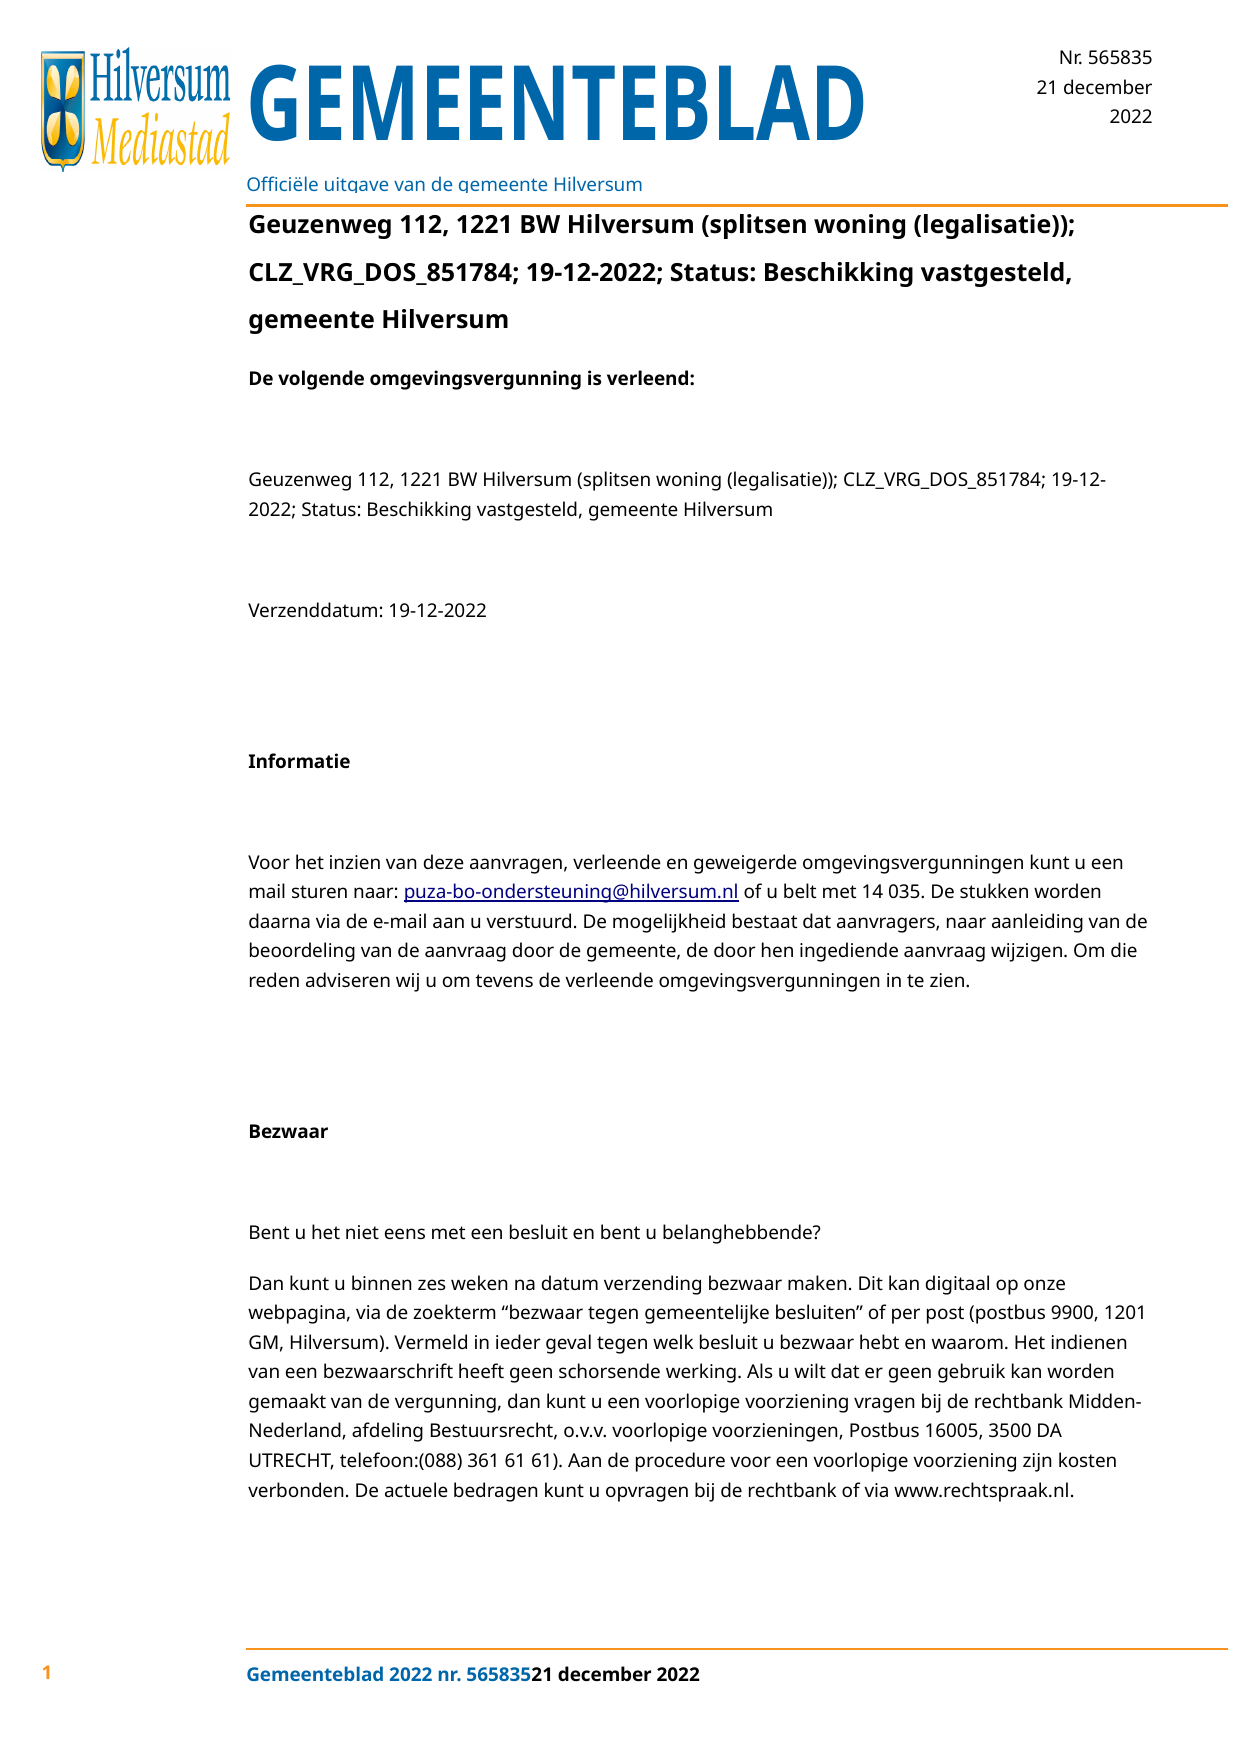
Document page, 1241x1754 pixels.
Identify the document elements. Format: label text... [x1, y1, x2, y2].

text Geuzenweg 112, 1221 BW Hilversum (splitsen woning (legalisatie)); CLZ_VRG_DOS_851784; 19-12-2022; Status: Beschikking vastgesteld, gemeente Hilversum [248, 207, 1152, 336]
text Voor het inzien van deze aanvragen, verleende en geweigerde omgevingsvergunningen kunt u een mail sturen naar: puza-bo-ondersteuning@hilversum.nl of u belt met 14 035. De stukken worden daarna via de e-mail aan u verstuurd. De mogelijkheid bestaat dat aanvragers, naar aanleiding van de beoordeling van de aanvraag door de gemeente, de door hen ingediende aanvraag wijzigen. Om die reden adviseren wij u om tevens de verleende omgevingsvergunningen in te zien. [248, 849, 1152, 993]
text Dan kunt u binnen zes weken na datum verzending bezwaar maken. Dit kan digitaal op onze webpagina, via de zoekterm “bezwaar tegen gemeentelijke besluiten” of per post (postbus 9900, 1201 GM, Hilversum). Vermeld in ieder geval tegen welk besluit u bezwaar hebt en waarom. Het indienen van een bezwaarschrift heeft geen schorsende werking. Als u wilt dat er geen gebruik kan worden gemaakt van de vergunning, dan kunt u een voorlopige voorziening vragen bij de rechtbank Midden-Nederland, afdeling Bestuursrecht, o.v.v. voorlopige voorzieningen, Postbus 16005, 3500 DA UTRECHT, telefoon:(088) 361 61 61). Aan de procedure voor een voorlopige voorziening zijn kosten verbonden. De actuele bedragen kunt u opvragen bij de rechtbank of via www.rechtspraak.nl. [248, 1270, 1152, 1502]
text De volgende omgevingsvergunning is verleend: [248, 366, 1152, 391]
text Verzenddatum: 19-12-2022 [248, 597, 1152, 622]
text Informatie [248, 748, 1152, 774]
text Bent u het niet eens met een besluit en bent u belanghebbende? [248, 1219, 1152, 1245]
text Bezwaar [248, 1118, 1152, 1144]
text Geuzenweg 112, 1221 BW Hilversum (splitsen woning (legalisatie)); CLZ_VRG_DOS_851784; 19-12-2022; Status: Beschikking vastgesteld, gemeente Hilversum [248, 466, 1152, 522]
picture [41, 47, 231, 172]
